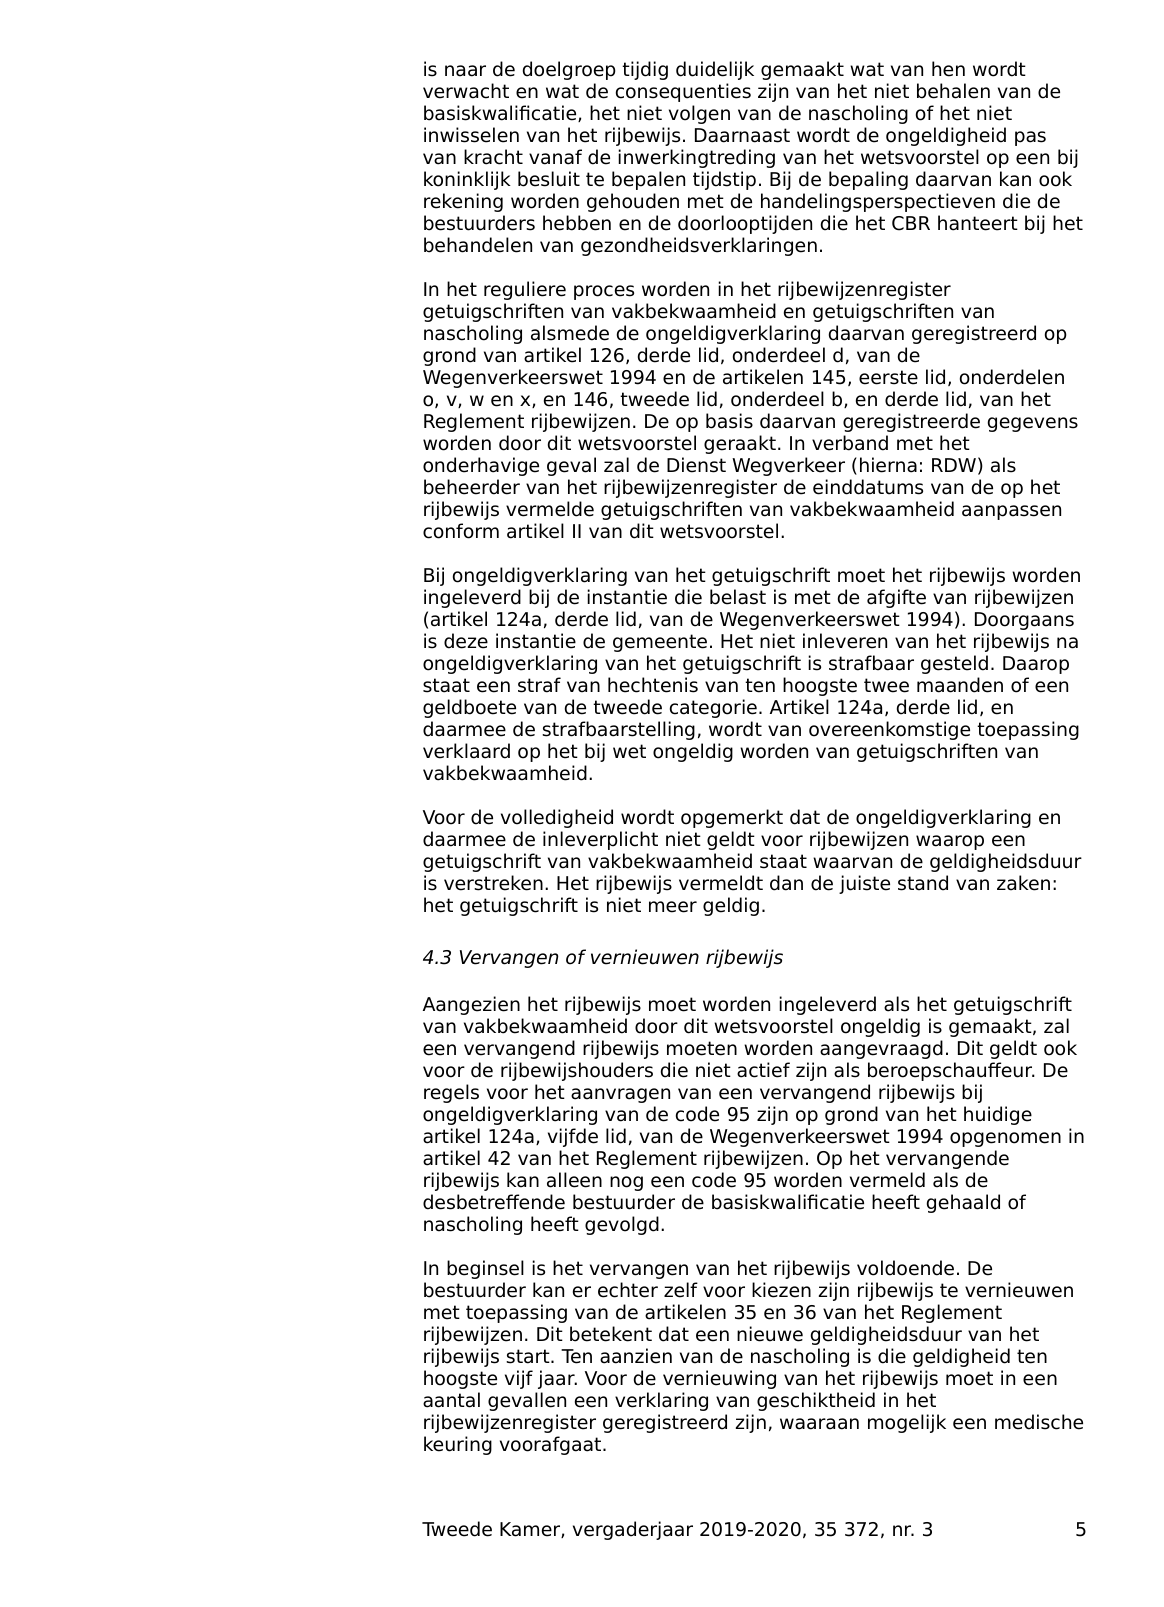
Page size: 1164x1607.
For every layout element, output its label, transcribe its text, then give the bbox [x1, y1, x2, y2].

subtitle 4.3 Vervangen of vernieuwen rijbewijs [422, 947, 1087, 969]
text is naar de doelgroep tijdig duidelijk gemaakt wat van hen wordt verwacht en wat de consequenties zijn van het niet behalen van de basiskwalificatie, het niet volgen van de nascholing of het niet inwisselen van het rijbewijs. Daarnaast wordt de ongeldigheid pas van kracht vanaf de inwerkingtreding van het wetsvoorstel op een bij koninklijk besluit te bepalen tijdstip. Bij de bepaling daarvan kan ook rekening worden gehouden met de handelingsperspectieven die de bestuurders hebben en de doorlooptijden die het CBR hanteert bij het behandelen van gezondheidsverklaringen. [422, 59, 1087, 257]
text In beginsel is het vervangen van het rijbewijs voldoende. De bestuurder kan er echter zelf voor kiezen zijn rijbewijs te vernieuwen met toepassing van de artikelen 35 en 36 van het Reglement rijbewijzen. Dit betekent dat een nieuwe geldigheidsduur van het rijbewijs start. Ten aanzien van de nascholing is die geldigheid ten hoogste vijf jaar. Voor de vernieuwing van het rijbewijs moet in een aantal gevallen een verklaring van geschiktheid in het rijbewijzenregister geregistreerd zijn, waaraan mogelijk een medische keuring voorafgaat. [422, 1258, 1087, 1456]
text In het reguliere proces worden in het rijbewijzenregister getuigschriften van vakbekwaamheid en getuigschriften van nascholing alsmede de ongeldigverklaring daarvan geregistreerd op grond van artikel 126, derde lid, onderdeel d, van de Wegenverkeerswet 1994 en de artikelen 145, eerste lid, onderdelen o, v, w en x, en 146, tweede lid, onderdeel b, en derde lid, van het Reglement rijbewijzen. De op basis daarvan geregistreerde gegevens worden door dit wetsvoorstel geraakt. In verband met het onderhavige geval zal de Dienst Wegverkeer (hierna: RDW) als beheerder van het rijbewijzenregister de einddatums van de op het rijbewijs vermelde getuigschriften van vakbekwaamheid aanpassen conform artikel II van dit wetsvoorstel. [422, 279, 1087, 543]
text Voor de volledigheid wordt opgemerkt dat de ongeldigverklaring en daarmee de inleverplicht niet geldt voor rijbewijzen waarop een getuigschrift van vakbekwaamheid staat waarvan de geldigheidsduur is verstreken. Het rijbewijs vermeldt dan de juiste stand van zaken: het getuigschrift is niet meer geldig. [422, 807, 1087, 917]
text Aangezien het rijbewijs moet worden ingeleverd als het getuigschrift van vakbekwaamheid door dit wetsvoorstel ongeldig is gemaakt, zal een vervangend rijbewijs moeten worden aangevraagd. Dit geldt ook voor de rijbewijshouders die niet actief zijn als beroepschauffeur. De regels voor het aanvragen van een vervangend rijbewijs bij ongeldigverklaring van de code 95 zijn op grond van het huidige artikel 124a, vijfde lid, van de Wegenverkeerswet 1994 opgenomen in artikel 42 van het Reglement rijbewijzen. Op het vervangende rijbewijs kan alleen nog een code 95 worden vermeld als de desbetreffende bestuurder de basiskwalificatie heeft gehaald of nascholing heeft gevolgd. [422, 994, 1087, 1236]
text Bij ongeldigverklaring van het getuigschrift moet het rijbewijs worden ingeleverd bij de instantie die belast is met de afgifte van rijbewijzen (artikel 124a, derde lid, van de Wegenverkeerswet 1994). Doorgaans is deze instantie de gemeente. Het niet inleveren van het rijbewijs na ongeldigverklaring van het getuigschrift is strafbaar gesteld. Daarop staat een straf van hechtenis van ten hoogste twee maanden of een geldboete van de tweede categorie. Artikel 124a, derde lid, en daarmee de strafbaarstelling, wordt van overeenkomstige toepassing verklaard op het bij wet ongeldig worden van getuigschriften van vakbekwaamheid. [422, 565, 1087, 785]
